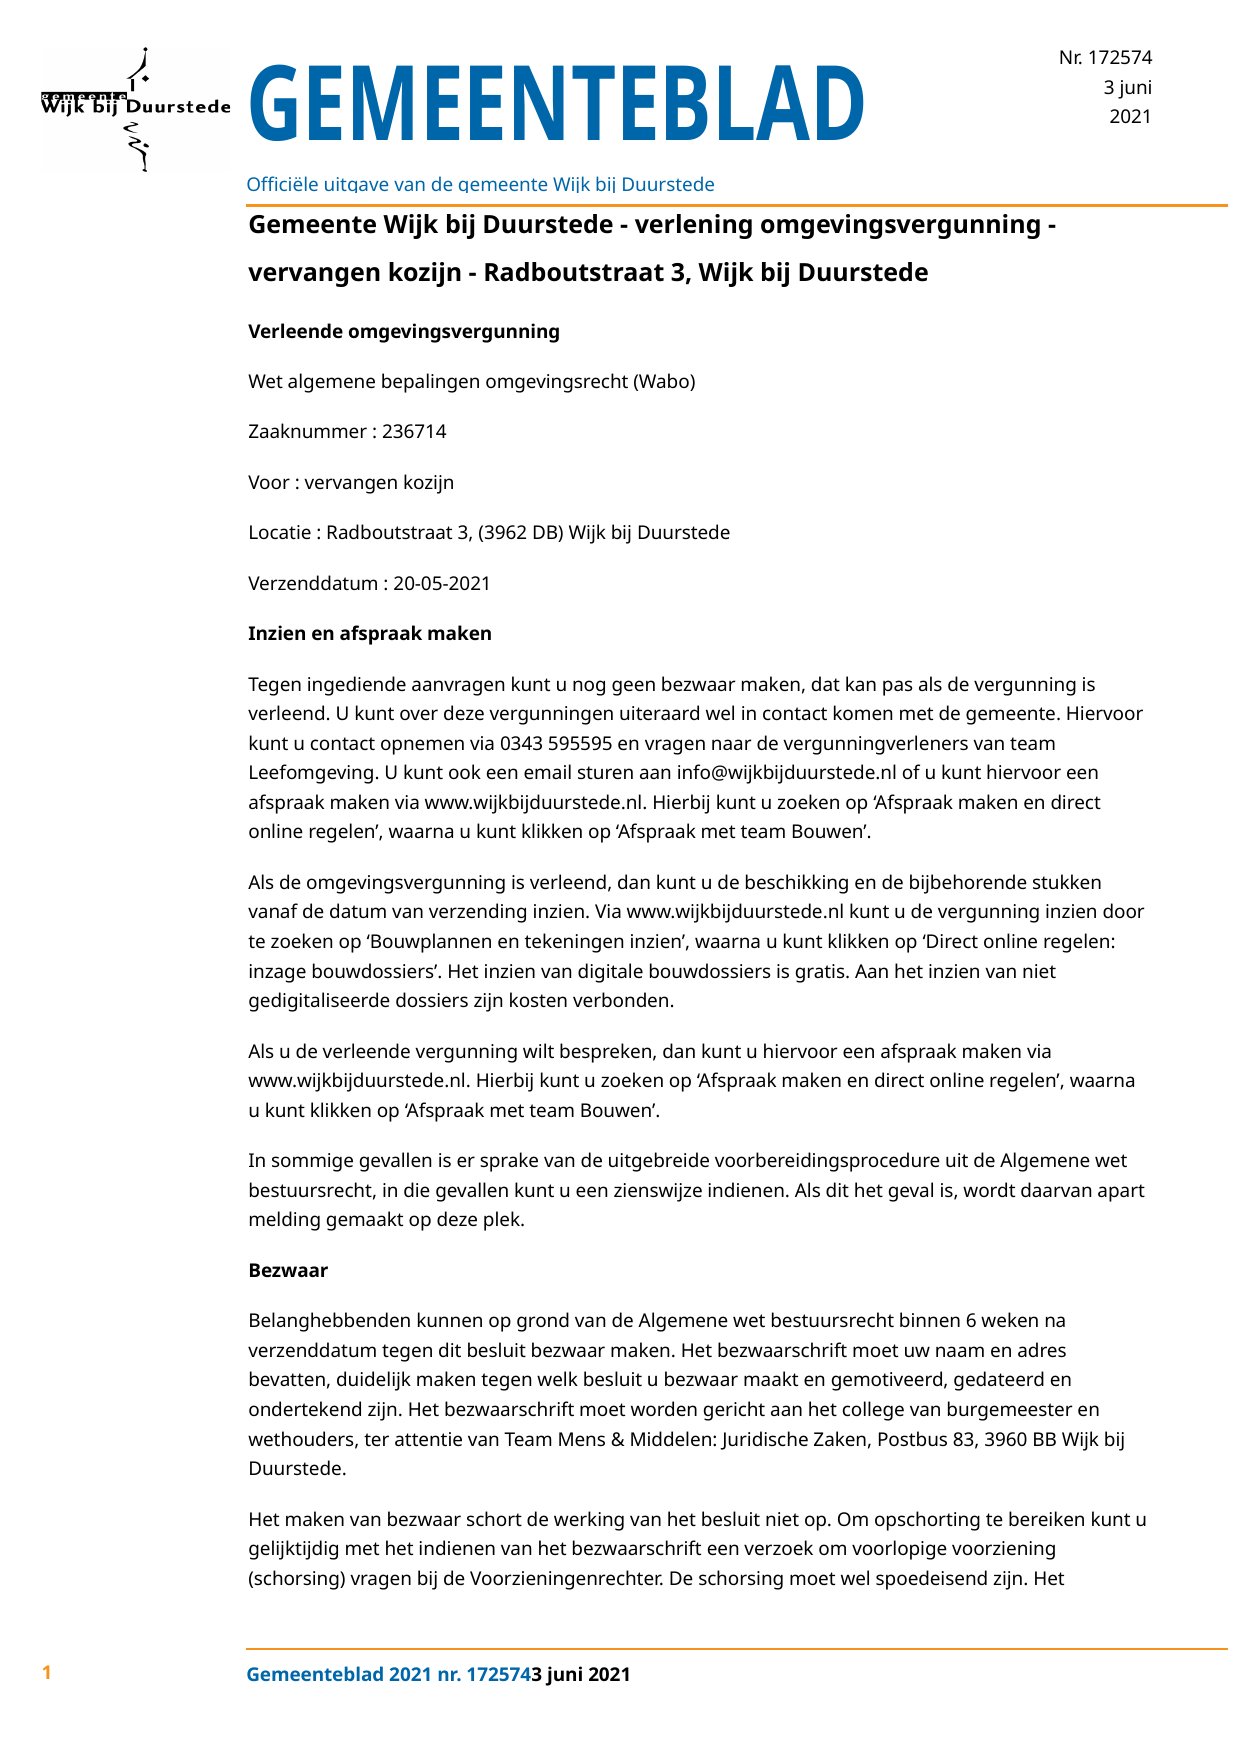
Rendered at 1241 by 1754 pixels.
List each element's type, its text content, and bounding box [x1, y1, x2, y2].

text Inzien en afspraak maken [248, 620, 1152, 646]
text Als u de verleende vergunning wilt bespreken, dan kunt u hiervoor een afspraak maken via www.wijkbijduurstede.nl. Hierbij kunt u zoeken op ‘Afspraak maken en direct online regelen’, waarna u kunt klikken op ‘Afspraak met team Bouwen’. [248, 1038, 1152, 1123]
text Verleende omgevingsvergunning [248, 318, 1152, 344]
text Verzenddatum : 20-05-2021 [248, 570, 1152, 596]
text Bezwaar [248, 1257, 1152, 1283]
text Het maken van bezwaar schort de werking van het besluit niet op. Om opschorting te bereiken kunt u gelijktijdig met het indienen van het bezwaarschrift een verzoek om voorlopige voorziening (schorsing) vragen bij de Voorzieningenrechter. De schorsing moet wel spoedeisend zijn. Het [248, 1506, 1152, 1591]
text Tegen ingediende aanvragen kunt u nog geen bezwaar maken, dat kan pas als de vergunning is verleend. U kunt over deze vergunningen uiteraard wel in contact komen met de gemeente. Hiervoor kunt u contact opnemen via 0343 595595 en vragen naar de vergunningverleners van team Leefomgeving. U kunt ook een email sturen aan info@wijkbijduurstede.nl of u kunt hiervoor een afspraak maken via www.wijkbijduurstede.nl. Hierbij kunt u zoeken op ‘Afspraak maken en direct online regelen’, waarna u kunt klikken op ‘Afspraak met team Bouwen’. [248, 671, 1152, 844]
text Belanghebbenden kunnen op grond van de Algemene wet bestuursrecht binnen 6 weken na verzenddatum tegen dit besluit bezwaar maken. Het bezwaarschrift moet uw naam en adres bevatten, duidelijk maken tegen welk besluit u bezwaar maakt en gemotiveerd, gedateerd en ondertekend zijn. Het bezwaarschrift moet worden gericht aan het college van burgemeester en wethouders, ter attentie van Team Mens & Middelen: Juridische Zaken, Postbus 83, 3960 BB Wijk bij Duurstede. [248, 1307, 1152, 1481]
text Locatie : Radboutstraat 3, (3962 DB) Wijk bij Duurstede [248, 519, 1152, 545]
text Wet algemene bepalingen omgevingsrecht (Wabo) [248, 368, 1152, 394]
text Zaaknummer : 236714 [248, 419, 1152, 444]
text In sommige gevallen is er sprake van de uitgebreide voorbereidingsprocedure uit de Algemene wet bestuursrecht, in die gevallen kunt u een zienswijze indienen. Als dit het geval is, wordt daarvan apart melding gemaakt op deze plek. [248, 1147, 1152, 1232]
picture [41, 47, 231, 172]
text Gemeente Wijk bij Duurstede - verlening omgevingsvergunning - vervangen kozijn - Radboutstraat 3, Wijk bij Duurstede [248, 207, 1152, 288]
text Als de omgevingsvergunning is verleend, dan kunt u de beschikking en de bijbehorende stukken vanaf de datum van verzending inzien. Via www.wijkbijduurstede.nl kunt u de vergunning inzien door te zoeken op ‘Bouwplannen en tekeningen inzien’, waarna u kunt klikken op ‘Direct online regelen: inzage bouwdossiers’. Het inzien van digitale bouwdossiers is gratis. Aan het inzien van niet gedigitaliseerde dossiers zijn kosten verbonden. [248, 869, 1152, 1013]
text Voor : vervangen kozijn [248, 469, 1152, 495]
